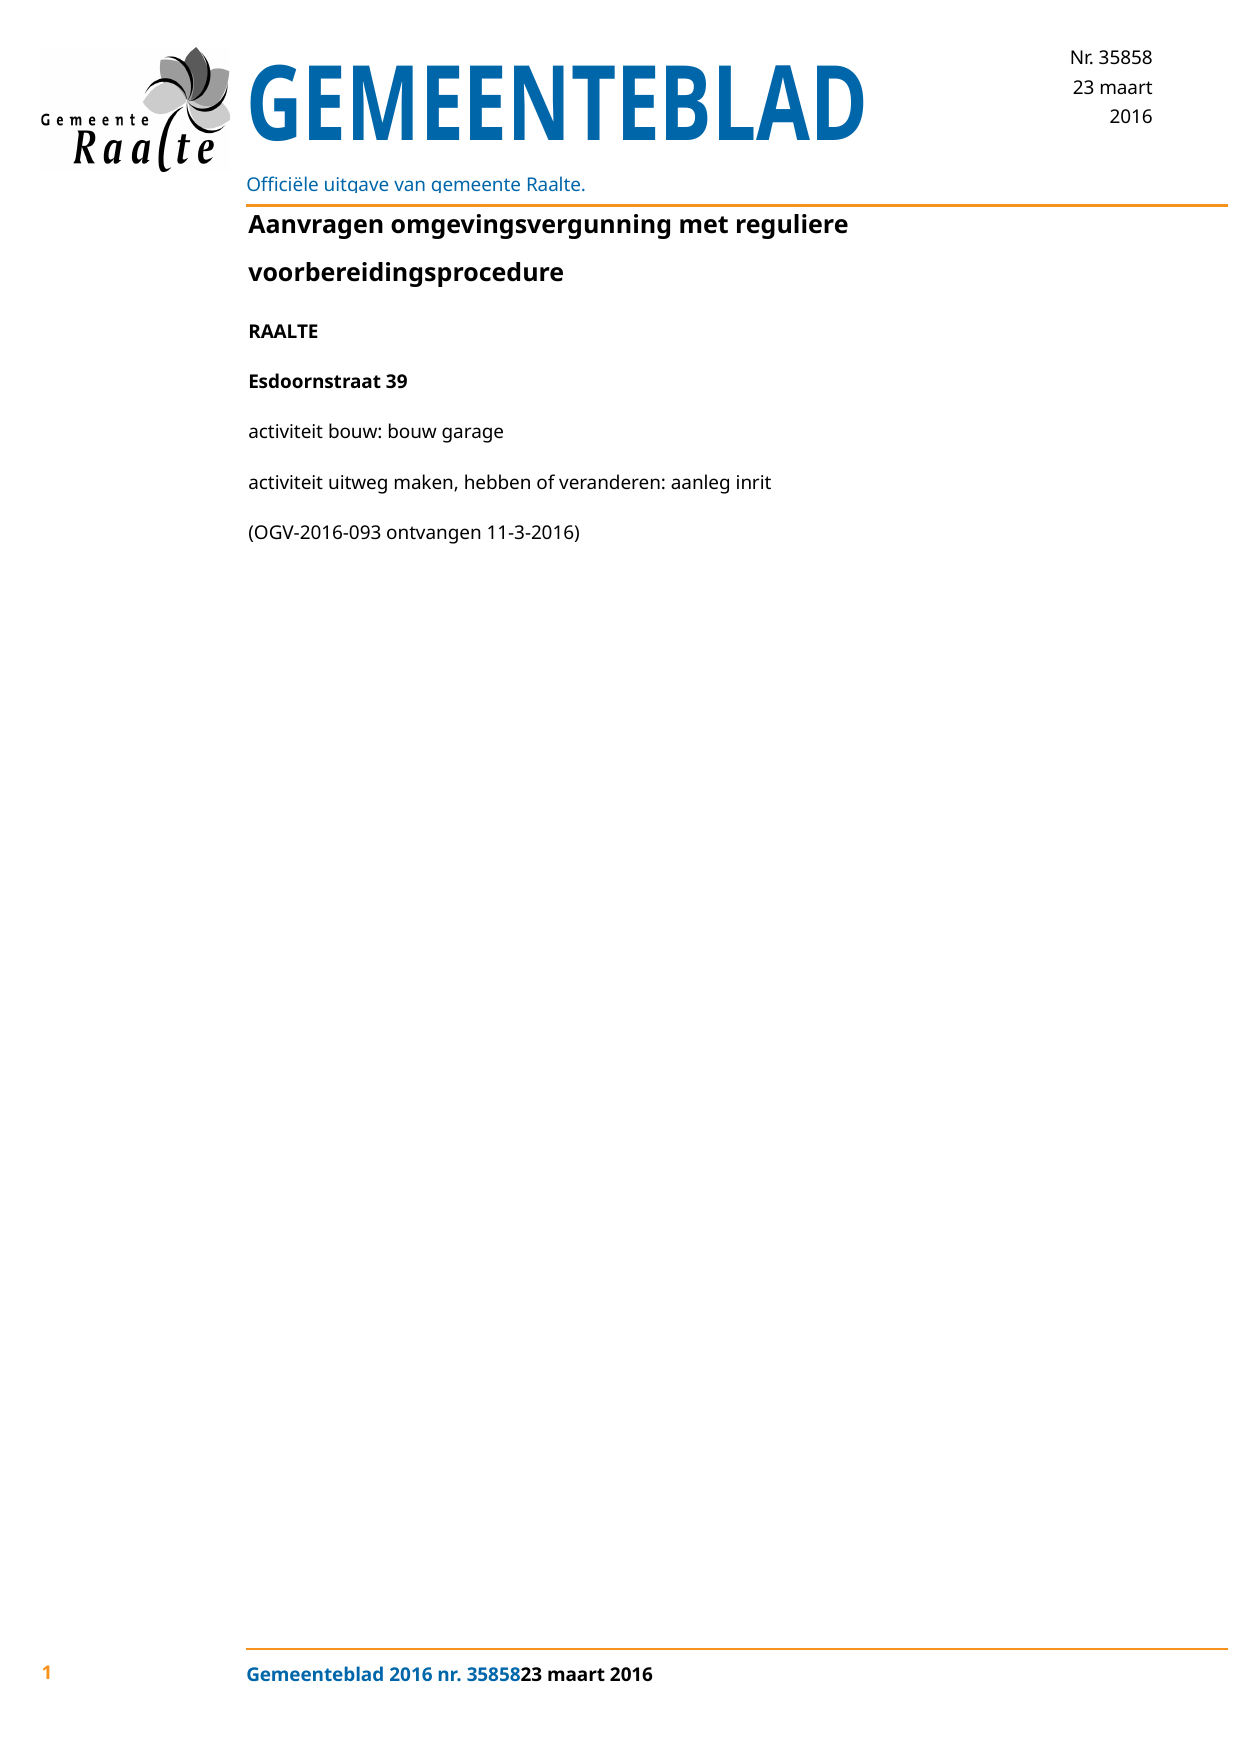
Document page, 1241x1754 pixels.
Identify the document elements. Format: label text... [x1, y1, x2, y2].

text Aanvragen omgevingsvergunning met reguliere voorbereidingsprocedure [248, 207, 1152, 288]
text activiteit bouw: bouw garage [248, 419, 1152, 444]
picture [41, 47, 231, 172]
text Esdoornstraat 39 [248, 368, 1152, 394]
text RAALTE [248, 318, 1152, 344]
text activiteit uitweg maken, hebben of veranderen: aanleg inrit [248, 469, 1152, 495]
text (OGV-2016-093 ontvangen 11-3-2016) [248, 519, 1152, 545]
